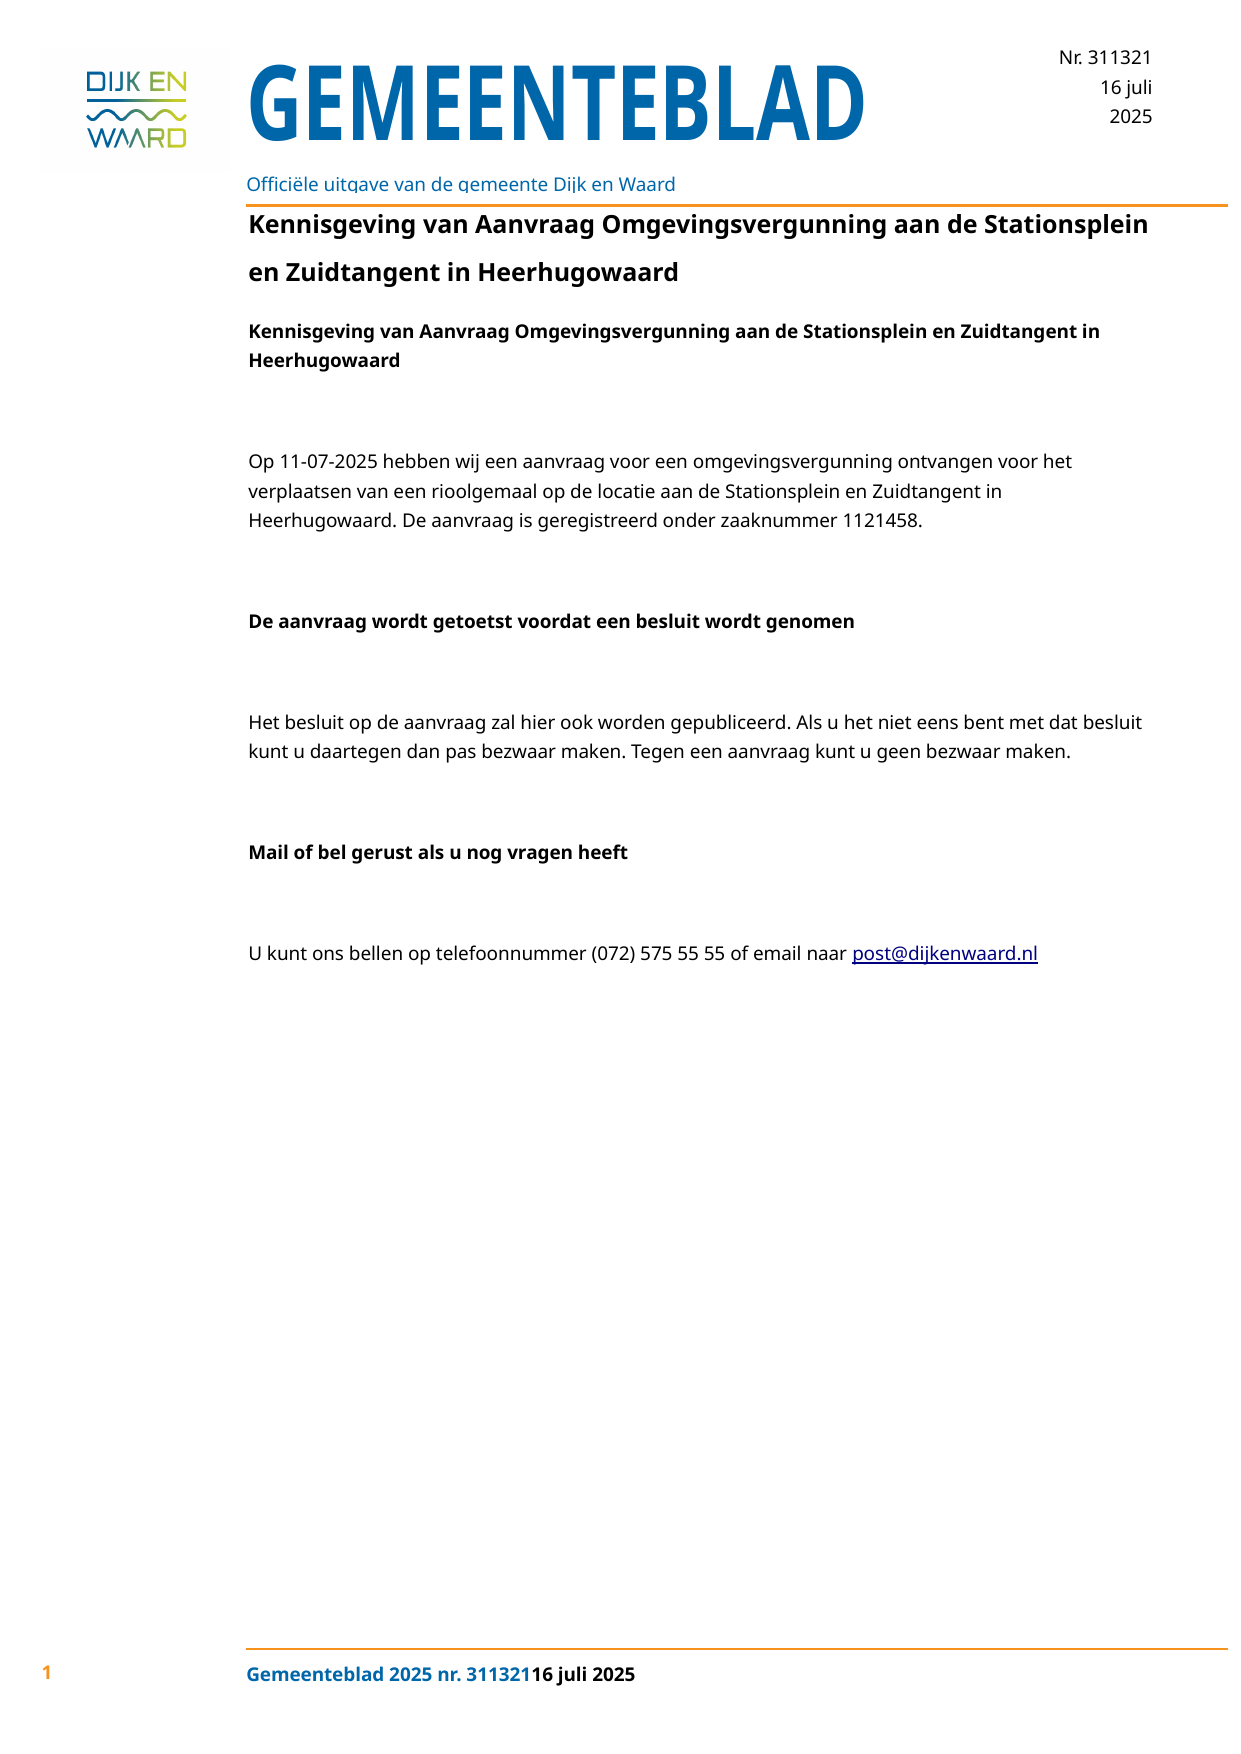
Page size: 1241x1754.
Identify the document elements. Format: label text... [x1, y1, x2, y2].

text Kennisgeving van Aanvraag Omgevingsvergunning aan de Stationsplein en Zuidtangent in Heerhugowaard [248, 207, 1152, 288]
text Kennisgeving van Aanvraag Omgevingsvergunning aan de Stationsplein en Zuidtangent in Heerhugowaard [248, 318, 1152, 373]
text Op 11-07-2025 hebben wij een aanvraag voor een omgevingsvergunning ontvangen voor het verplaatsen van een rioolgemaal op de locatie aan de Stationsplein en Zuidtangent in Heerhugowaard. De aanvraag is geregistreerd onder zaaknummer 1121458. [248, 448, 1152, 533]
text Het besluit op de aanvraag zal hier ook worden gepubliceerd. Als u het niet eens bent met dat besluit kunt u daartegen dan pas bezwaar maken. Tegen een aanvraag kunt u geen bezwaar maken. [248, 709, 1152, 764]
picture [41, 47, 231, 172]
text Mail of bel gerust als u nog vragen heeft [248, 839, 1152, 865]
text De aanvraag wordt getoetst voordat een besluit wordt genomen [248, 608, 1152, 634]
text U kunt ons bellen op telefoonnummer (072) 575 55 55 of email naar post@dijkenwaard.nl [248, 940, 1152, 966]
